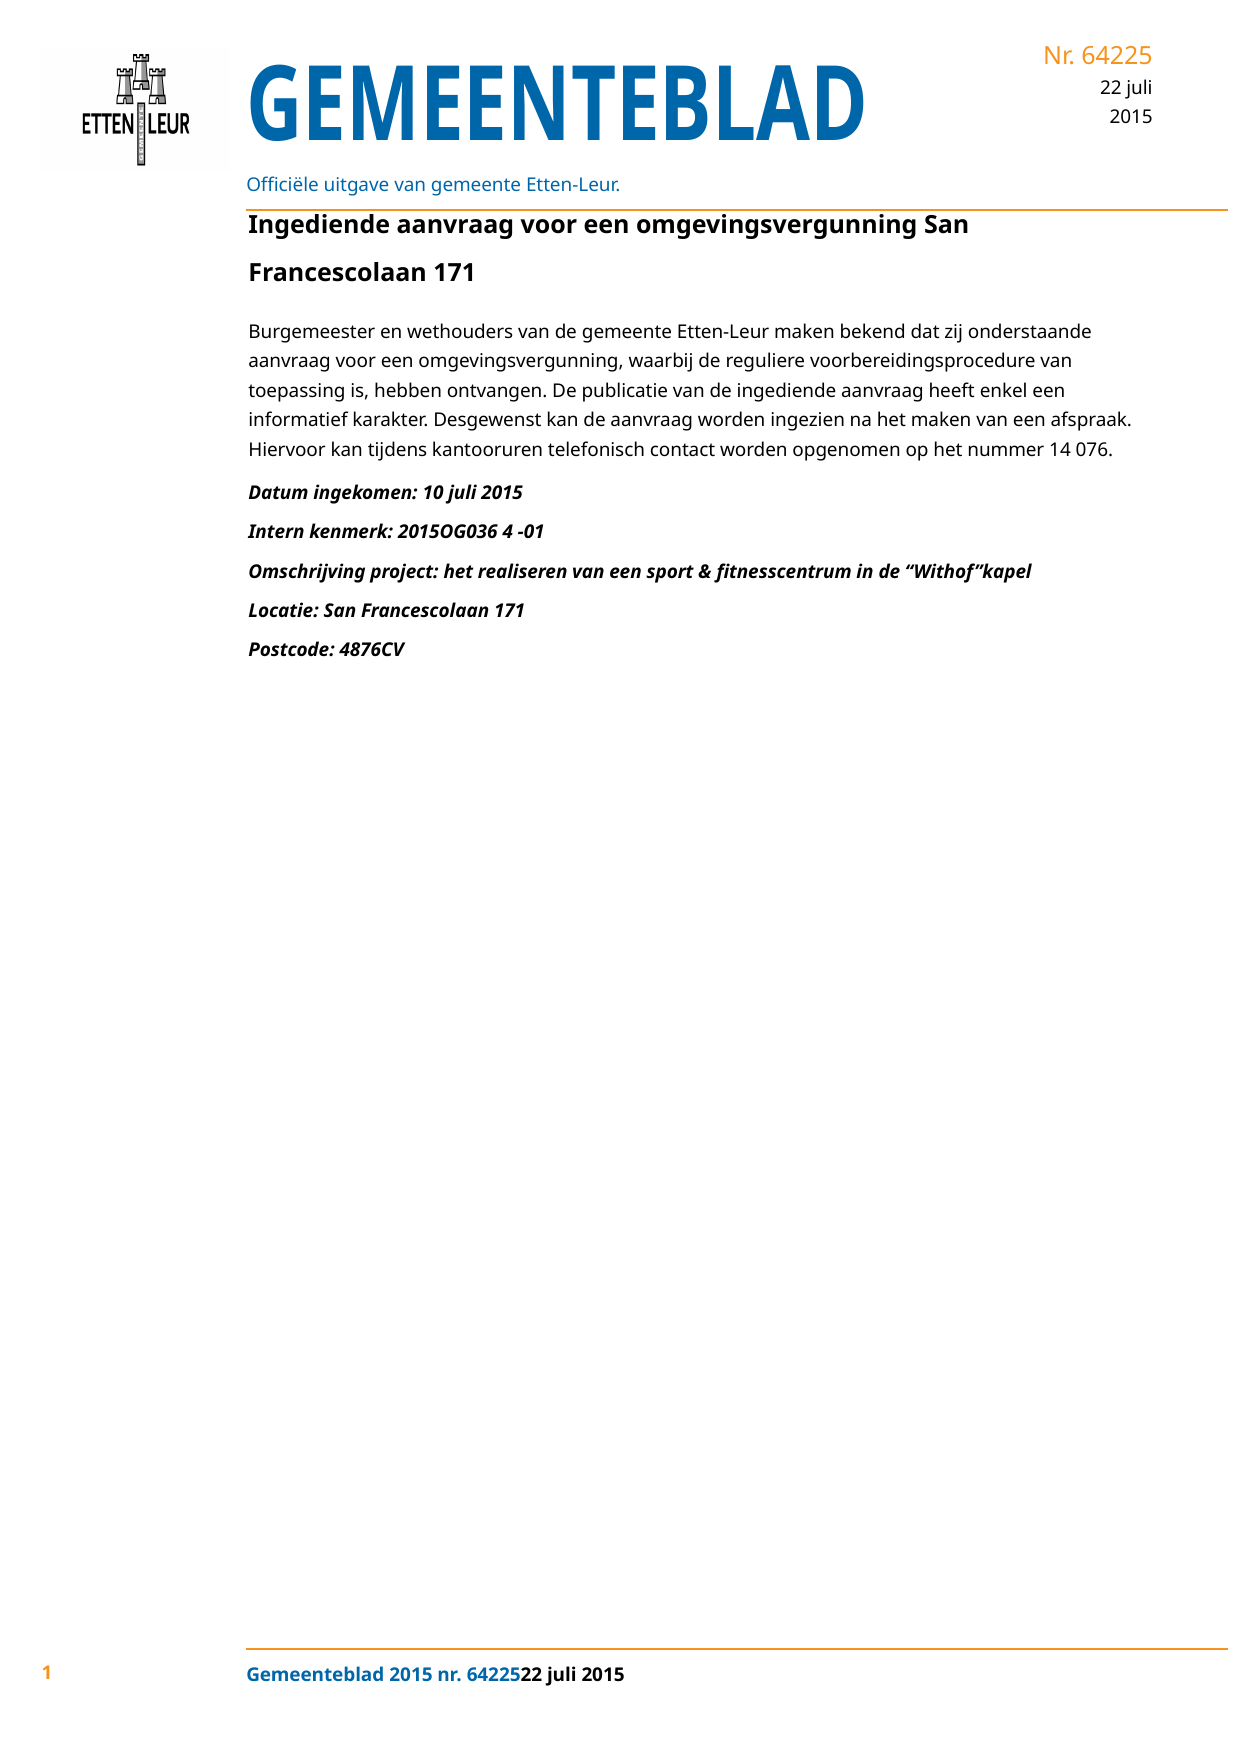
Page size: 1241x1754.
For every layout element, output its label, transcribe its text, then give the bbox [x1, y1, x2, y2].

picture [41, 47, 231, 172]
text Burgemeester en wethouders van de gemeente Etten-Leur maken bekend dat zij onderstaande aanvraag voor een omgevingsvergunning, waarbij de reguliere voorbereidingsprocedure van toepassing is, hebben ontvangen. De publicatie van de ingediende aanvraag heeft enkel een informatief karakter. Desgewenst kan de aanvraag worden ingezien na het maken van een afspraak. Hiervoor kan tijdens kantooruren telefonisch contact worden opgenomen op het nummer 14 076. [248, 318, 1152, 462]
text Postcode: 4876CV [248, 636, 1152, 662]
text Omschrijving project: het realiseren van een sport & fitnesscentrum in de “Withof”kapel [248, 558, 1152, 584]
text Intern kenmerk: 2015OG036 4 -01 [248, 519, 1152, 544]
text Ingediende aanvraag voor een omgevingsvergunning San Francescolaan 171 [248, 211, 1152, 288]
text Datum ingekomen: 10 juli 2015 [248, 479, 1152, 505]
text Locatie: San Francescolaan 171 [248, 597, 1152, 623]
